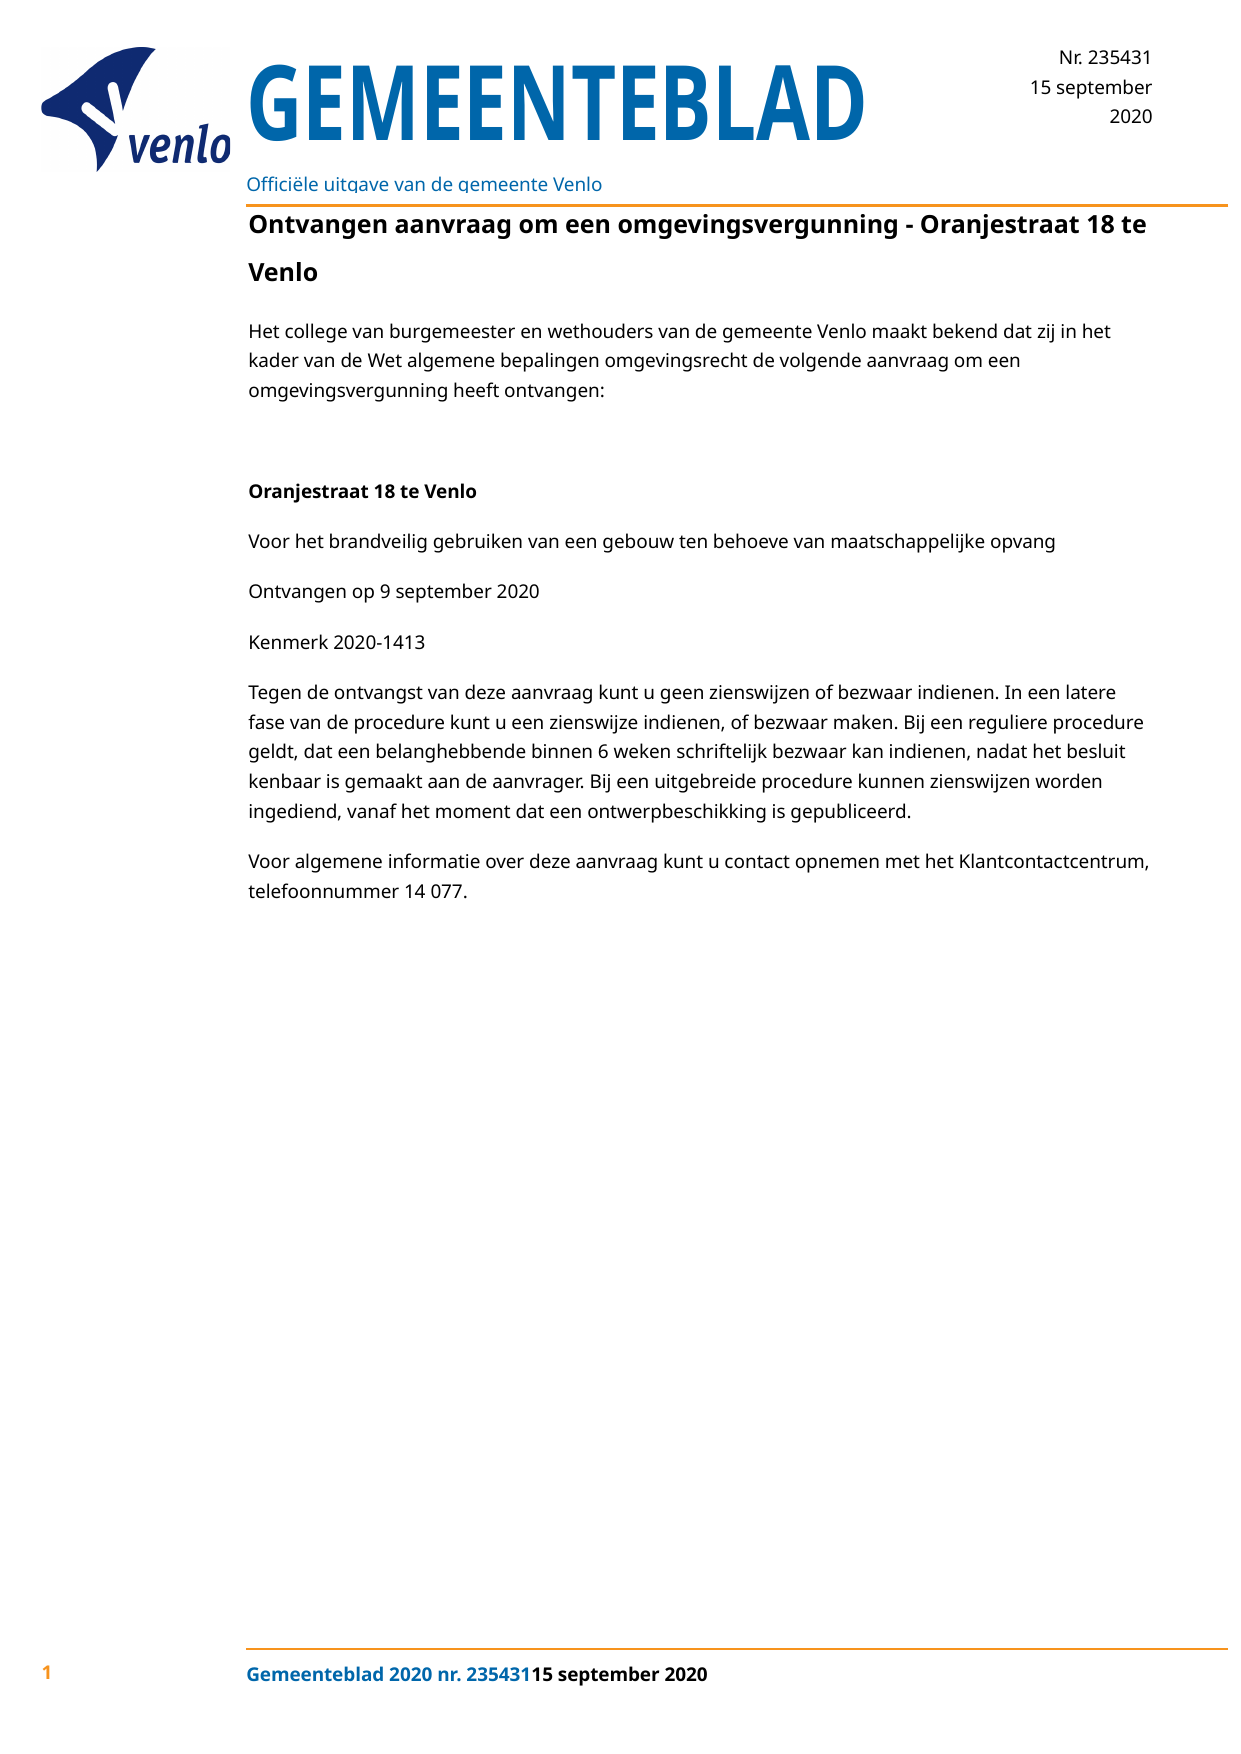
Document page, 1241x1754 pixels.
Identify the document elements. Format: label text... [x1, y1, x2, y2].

picture [41, 47, 231, 172]
text Voor algemene informatie over deze aanvraag kunt u contact opnemen met het Klantcontactcentrum, telefoonnummer 14 077. [248, 848, 1152, 904]
text Oranjestraat 18 te Venlo [248, 478, 1152, 504]
text Ontvangen op 9 september 2020 [248, 579, 1152, 604]
text Voor het brandveilig gebruiken van een gebouw ten behoeve van maatschappelijke opvang [248, 528, 1152, 554]
text Kenmerk 2020-1413 [248, 629, 1152, 655]
text Tegen de ontvangst van deze aanvraag kunt u geen zienswijzen of bezwaar indienen. In een latere fase van de procedure kunt u een zienswijze indienen, of bezwaar maken. Bij een reguliere procedure geldt, dat een belanghebbende binnen 6 weken schriftelijk bezwaar kan indienen, nadat het besluit kenbaar is gemaakt aan de aanvrager. Bij een uitgebreide procedure kunnen zienswijzen worden ingediend, vanaf het moment dat een ontwerpbeschikking is gepubliceerd. [248, 679, 1152, 824]
text Ontvangen aanvraag om een omgevingsvergunning - Oranjestraat 18 te Venlo [248, 207, 1152, 288]
text Het college van burgemeester en wethouders van de gemeente Venlo maakt bekend dat zij in het kader van de Wet algemene bepalingen omgevingsrecht de volgende aanvraag om een omgevingsvergunning heeft ontvangen: [248, 318, 1152, 403]
